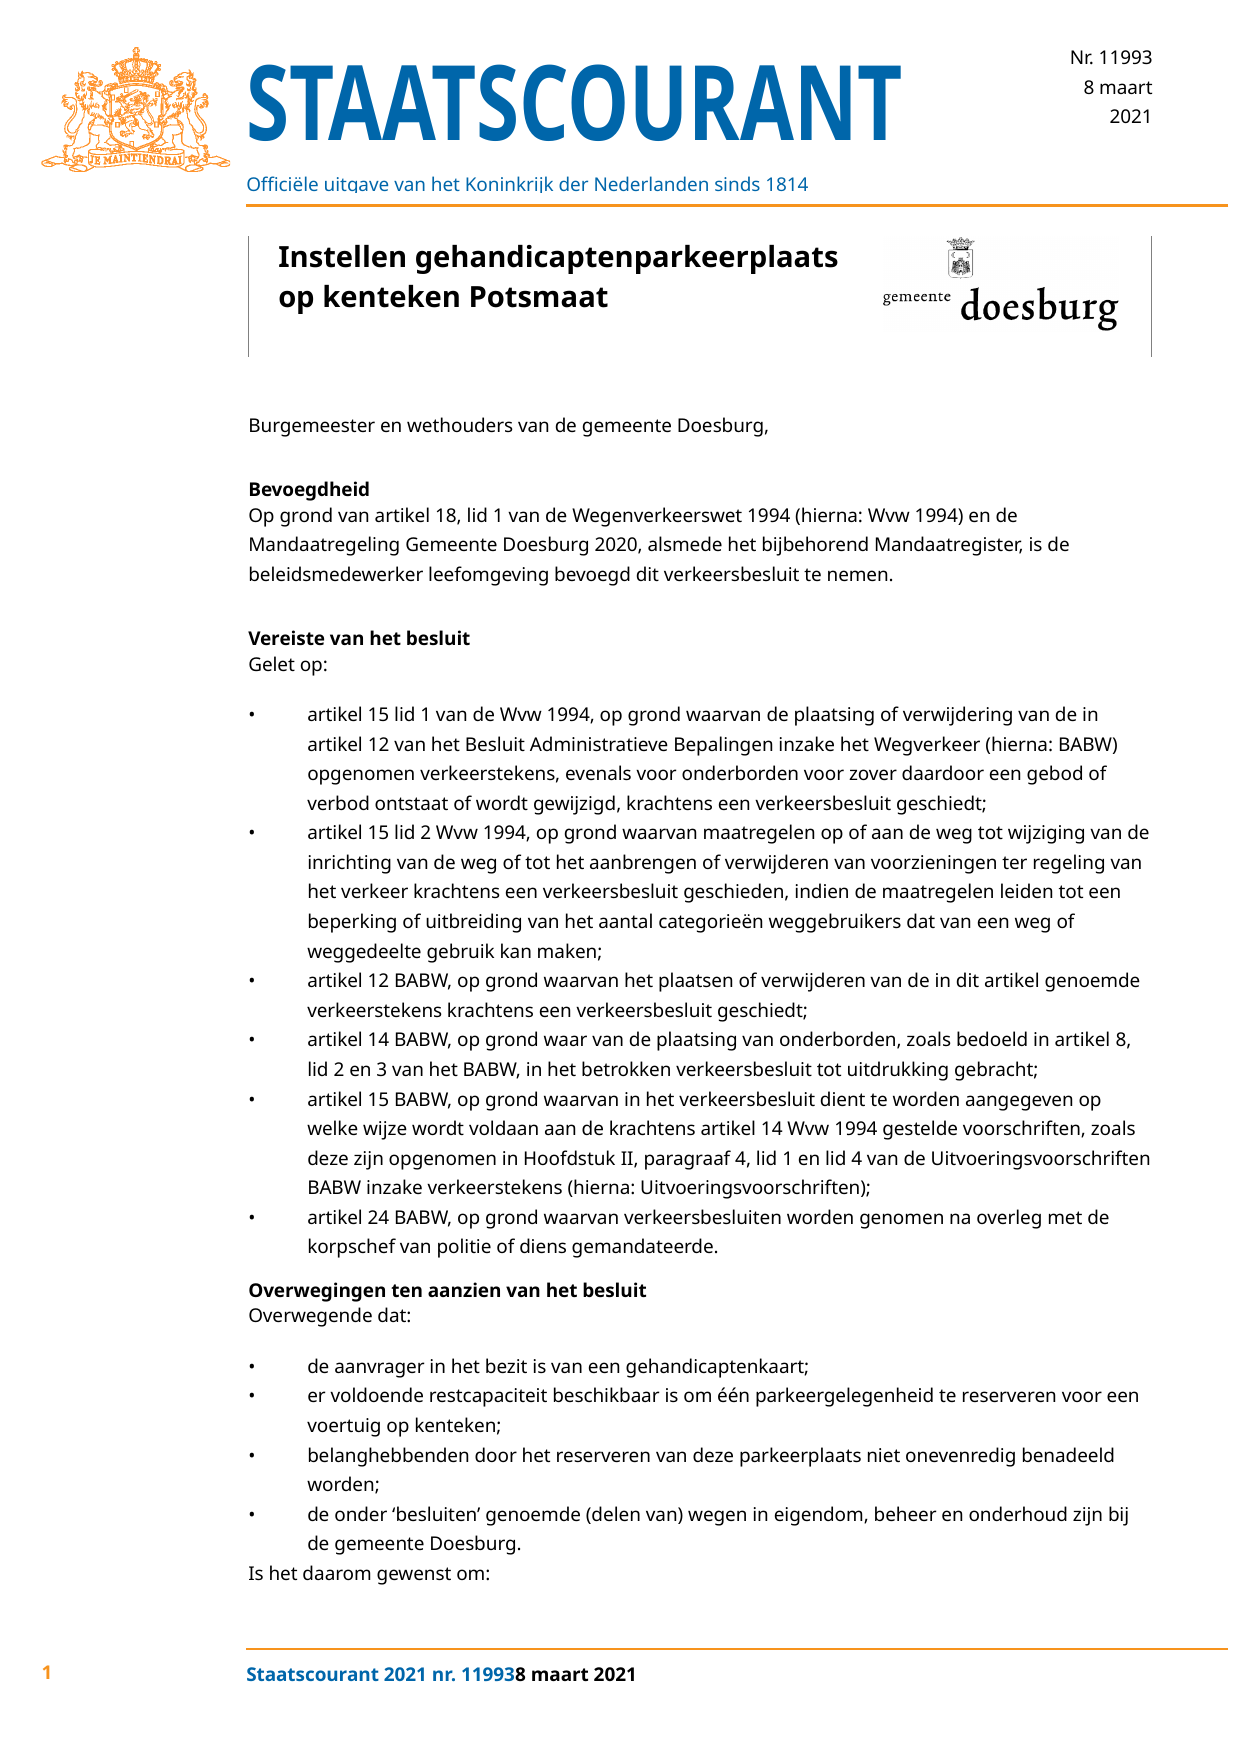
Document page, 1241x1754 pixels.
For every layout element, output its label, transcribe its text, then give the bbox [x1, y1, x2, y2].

list de onder ‘besluiten’ genoemde (delen van) wegen in eigendom, beheer en onderhoud zijn bij de gemeente Doesburg. [248, 1501, 1152, 1556]
text Overwegende dat: [248, 1303, 1152, 1328]
table_header [850, 236, 1151, 357]
list de aanvrager in het bezit is van een gehandicaptenkaart; [248, 1353, 1152, 1379]
text Gelet op: [248, 651, 1152, 677]
list belanghebbenden door het reserveren van deze parkeerplaats niet onevenredig benadeeld worden; [248, 1442, 1152, 1497]
picture [882, 236, 1119, 332]
table_header Instellen gehandicaptenparkeerplaats op kenteken Potsmaat [249, 236, 850, 357]
list artikel 24 BABW, op grond waarvan verkeersbesluiten worden genomen na overleg met de korpschef van politie of diens gemandateerde. [248, 1204, 1152, 1259]
text Burgemeester en wethouders van de gemeente Doesburg, [248, 412, 1152, 438]
text Bevoegdheid [248, 476, 1152, 502]
text Is het daarom gewenst om: [248, 1560, 1152, 1586]
text Vereiste van het besluit [248, 625, 1152, 651]
list artikel 15 lid 1 van de Wvw 1994, op grond waarvan de plaatsing of verwijdering van de in artikel 12 van het Besluit Administratieve Bepalingen inzake het Wegverkeer (hierna: BABW) opgenomen verkeerstekens, evenals voor onderborden voor zover daardoor een gebod of verbod ontstaat of wordt gewijzigd, krachtens een verkeersbesluit geschiedt; [248, 701, 1152, 816]
list er voldoende restcapaciteit beschikbaar is om één parkeergelegenheid te reserveren voor een voertuig op kenteken; [248, 1383, 1152, 1438]
list artikel 12 BABW, op grond waarvan het plaatsen of verwijderen van de in dit artikel genoemde verkeerstekens krachtens een verkeersbesluit geschiedt; [248, 967, 1152, 1023]
list artikel 14 BABW, op grond waar van de plaatsing van onderborden, zoals bedoeld in artikel 8, lid 2 en 3 van het BABW, in het betrokken verkeersbesluit tot uitdrukking gebracht; [248, 1027, 1152, 1082]
picture [41, 47, 231, 172]
list artikel 15 BABW, op grond waarvan in het verkeersbesluit dient te worden aangegeven op welke wijze wordt voldaan aan de krachtens artikel 14 Wvw 1994 gestelde voorschriften, zoals deze zijn opgenomen in Hoofdstuk II, paragraaf 4, lid 1 en lid 4 van de Uitvoeringsvoorschriften BABW inzake verkeerstekens (hierna: Uitvoeringsvoorschriften); [248, 1086, 1152, 1200]
list artikel 15 lid 2 Wvw 1994, op grond waarvan maatregelen op of aan de weg tot wijziging van de inrichting van de weg of tot het aanbrengen of verwijderen van voorzieningen ter regeling van het verkeer krachtens een verkeersbesluit geschieden, indien de maatregelen leiden tot een beperking of uitbreiding van het aantal categorieën weggebruikers dat van een weg of weggedeelte gebruik kan maken; [248, 819, 1152, 964]
text Overwegingen ten aanzien van het besluit [248, 1277, 1152, 1303]
text Op grond van artikel 18, lid 1 van de Wegenverkeerswet 1994 (hierna: Wvw 1994) en de Mandaatregeling Gemeente Doesburg 2020, alsmede het bijbehorend Mandaatregister, is de beleidsmedewerker leefomgeving bevoegd dit verkeersbesluit te nemen. [248, 502, 1152, 587]
